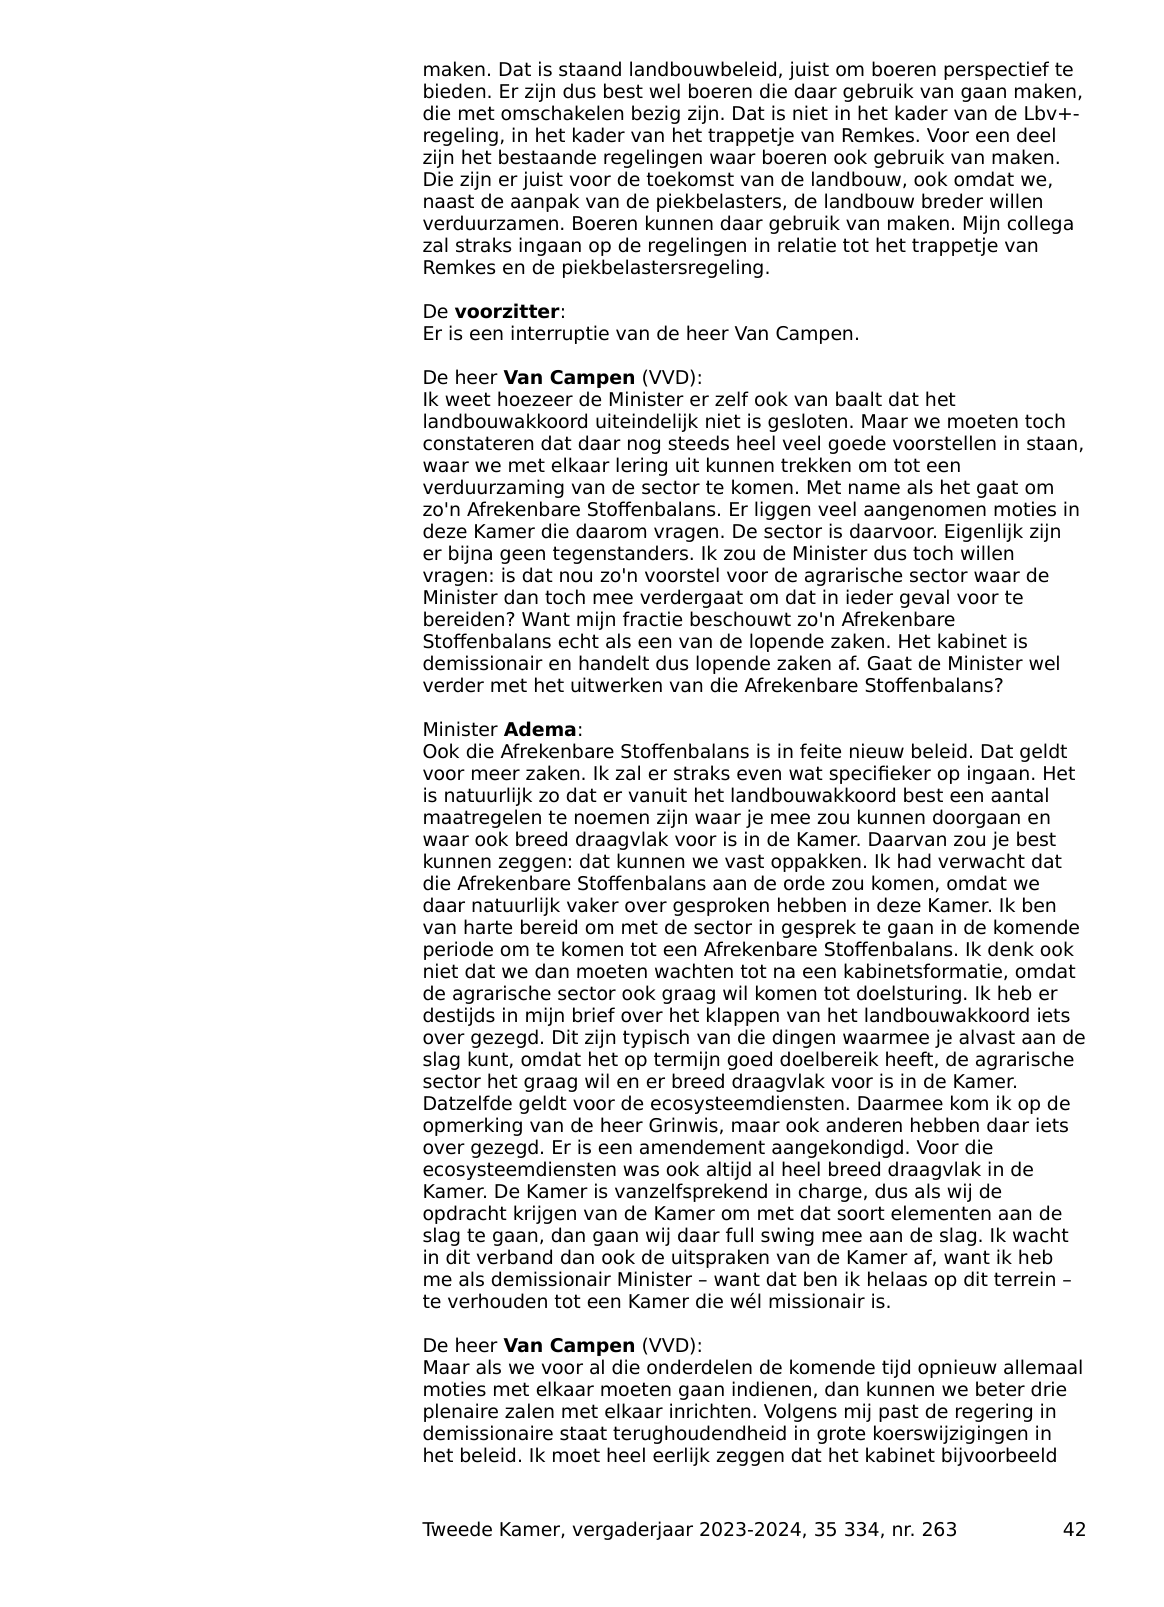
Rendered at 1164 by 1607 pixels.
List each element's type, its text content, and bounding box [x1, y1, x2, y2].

text Er is een interruptie van de heer Van Campen. [422, 323, 1087, 345]
text Minister Adema: [422, 719, 1087, 741]
text Datzelfde geldt voor de ecosysteemdiensten. Daarmee kom ik op de opmerking van de heer Grinwis, maar ook anderen hebben daar iets over gezegd. Er is een amendement aangekondigd. Voor die ecosysteemdiensten was ook altijd al heel breed draagvlak in de Kamer. De Kamer is vanzelfsprekend in charge, dus als wij de opdracht krijgen van de Kamer om met dat soort elementen aan de slag te gaan, dan gaan wij daar full swing mee aan de slag. Ik wacht in dit verband dan ook de uitspraken van de Kamer af, want ik heb me als demissionair Minister – want dat ben ik helaas op dit terrein – te verhouden tot een Kamer die wél missionair is. [422, 1093, 1087, 1312]
text De heer Van Campen (VVD): [422, 367, 1087, 389]
text De voorzitter: [422, 301, 1087, 323]
text Ik weet hoezeer de Minister er zelf ook van baalt dat het landbouwakkoord uiteindelijk niet is gesloten. Maar we moeten toch constateren dat daar nog steeds heel veel goede voorstellen in staan, waar we met elkaar lering uit kunnen trekken om tot een verduurzaming van de sector te komen. Met name als het gaat om zo'n Afrekenbare Stoffenbalans. Er liggen veel aangenomen moties in deze Kamer die daarom vragen. De sector is daarvoor. Eigenlijk zijn er bijna geen tegenstanders. Ik zou de Minister dus toch willen vragen: is dat nou zo'n voorstel voor de agrarische sector waar de Minister dan toch mee verdergaat om dat in ieder geval voor te bereiden? Want mijn fractie beschouwt zo'n Afrekenbare Stoffenbalans echt als een van de lopende zaken. Het kabinet is demissionair en handelt dus lopende zaken af. Gaat de Minister wel verder met het uitwerken van die Afrekenbare Stoffenbalans? [422, 389, 1087, 697]
text Ook die Afrekenbare Stoffenbalans is in feite nieuw beleid. Dat geldt voor meer zaken. Ik zal er straks even wat specifieker op ingaan. Het is natuurlijk zo dat er vanuit het landbouwakkoord best een aantal maatregelen te noemen zijn waar je mee zou kunnen doorgaan en waar ook breed draagvlak voor is in de Kamer. Daarvan zou je best kunnen zeggen: dat kunnen we vast oppakken. Ik had verwacht dat die Afrekenbare Stoffenbalans aan de orde zou komen, omdat we daar natuurlijk vaker over gesproken hebben in deze Kamer. Ik ben van harte bereid om met de sector in gesprek te gaan in de komende periode om te komen tot een Afrekenbare Stoffenbalans. Ik denk ook niet dat we dan moeten wachten tot na een kabinetsformatie, omdat de agrarische sector ook graag wil komen tot doelsturing. Ik heb er destijds in mijn brief over het klappen van het landbouwakkoord iets over gezegd. Dit zijn typisch van die dingen waarmee je alvast aan de slag kunt, omdat het op termijn goed doelbereik heeft, de agrarische sector het graag wil en er breed draagvlak voor is in de Kamer. [422, 741, 1087, 1093]
text Maar als we voor al die onderdelen de komende tijd opnieuw allemaal moties met elkaar moeten gaan indienen, dan kunnen we beter drie plenaire zalen met elkaar inrichten. Volgens mij past de regering in demissionaire staat terughoudendheid in grote koerswijzigingen in het beleid. Ik moet heel eerlijk zeggen dat het kabinet bijvoorbeeld [422, 1357, 1087, 1467]
text maken. Dat is staand landbouwbeleid, juist om boeren perspectief te bieden. Er zijn dus best wel boeren die daar gebruik van gaan maken, die met omschakelen bezig zijn. Dat is niet in het kader van de Lbv+-regeling, in het kader van het trappetje van Remkes. Voor een deel zijn het bestaande regelingen waar boeren ook gebruik van maken. Die zijn er juist voor de toekomst van de landbouw, ook omdat we, naast de aanpak van de piekbelasters, de landbouw breder willen verduurzamen. Boeren kunnen daar gebruik van maken. Mijn collega zal straks ingaan op de regelingen in relatie tot het trappetje van Remkes en de piekbelastersregeling. [422, 59, 1087, 279]
text De heer Van Campen (VVD): [422, 1335, 1087, 1357]
